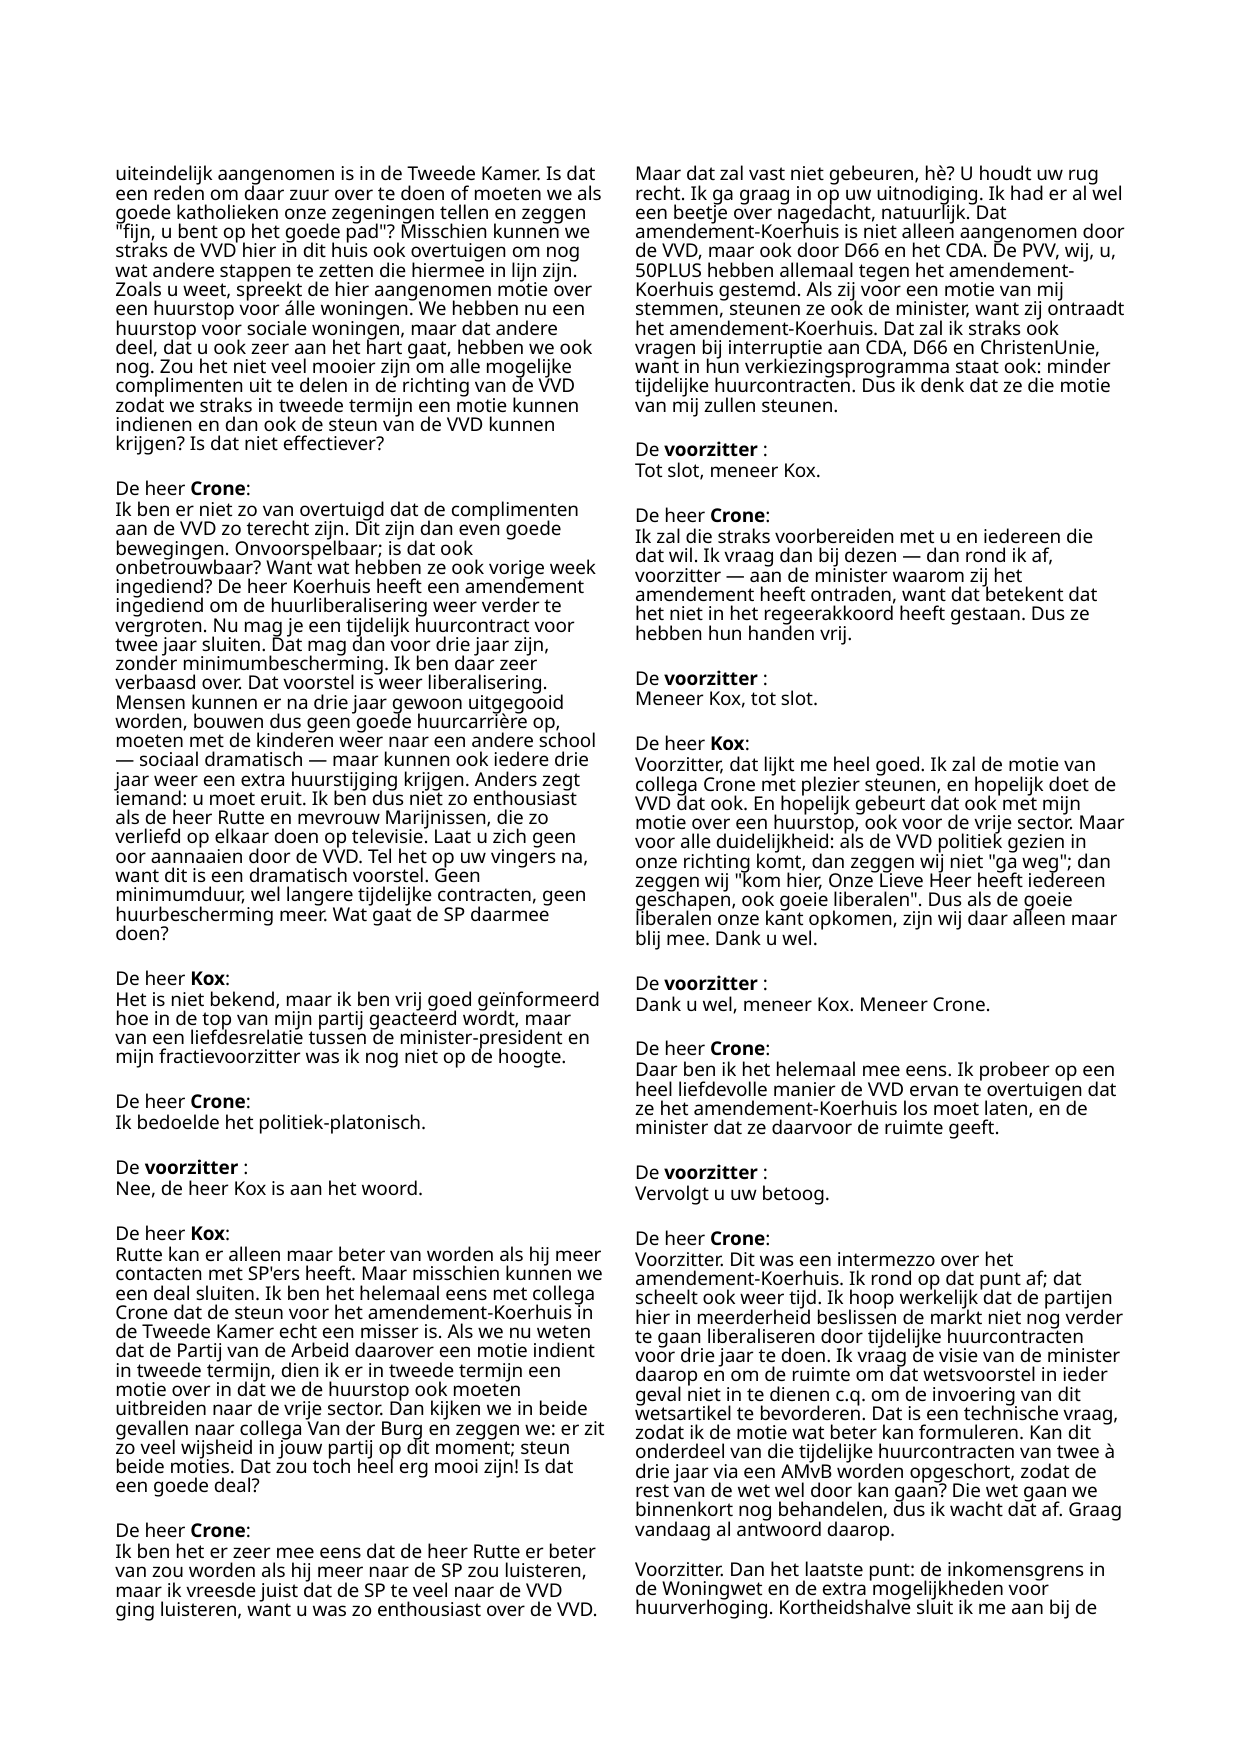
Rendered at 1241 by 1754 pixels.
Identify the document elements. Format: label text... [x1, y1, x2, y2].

text uiteindelijk aangenomen is in de Tweede Kamer. Is dat een reden om daar zuur over te doen of moeten we als goede katholieken onze zegeningen tellen en zeggen "fijn, u bent op het goede pad"? Misschien kunnen we straks de VVD hier in dit huis ook overtuigen om nog wat andere stappen te zetten die hiermee in lijn zijn. Zoals u weet, spreekt de hier aangenomen motie over een huurstop voor álle woningen. We hebben nu een huurstop voor sociale woningen, maar dat andere deel, dat u ook zeer aan het hart gaat, hebben we ook nog. Zou het niet veel mooier zijn om alle mogelijke complimenten uit te delen in de richting van de VVD zodat we straks in tweede termijn een motie kunnen indienen en dan ook de steun van de VVD kunnen krijgen? Is dat niet effectiever? [115, 165, 605, 454]
text Voorzitter. Dit was een intermezzo over het amendement-Koerhuis. Ik rond op dat punt af; dat scheelt ook weer tijd. Ik hoop werkelijk dat de partijen hier in meerderheid beslissen de markt niet nog verder te gaan liberaliseren door tijdelijke huurcontracten voor drie jaar te doen. Ik vraag de visie van de minister daarop en om de ruimte om dat wetsvoorstel in ieder geval niet in te dienen c.q. om de invoering van dit wetsartikel te bevorderen. Dat is een technische vraag, zodat ik de motie wat beter kan formuleren. Kan dit onderdeel van die tijdelijke huurcontracten van twee à drie jaar via een AMvB worden opgeschort, zodat de rest van de wet wel door kan gaan? Die wet gaan we binnenkort nog behandelen, dus ik wacht dat af. Graag vandaag al antwoord daarop. [635, 1251, 1125, 1540]
text Ik ben het er zeer mee eens dat de heer Rutte er beter van zou worden als hij meer naar de SP zou luisteren, maar ik vreesde juist dat de SP te veel naar de VVD ging luisteren, want u was zo enthousiast over de VVD. [115, 1543, 605, 1620]
text Meneer Kox, tot slot. [635, 690, 1125, 710]
text De heer Kox: [115, 965, 605, 991]
text De voorzitter : [115, 1154, 605, 1180]
text De heer Crone: [635, 1225, 1125, 1251]
text Daar ben ik het helemaal mee eens. Ik probeer op een heel liefdevolle manier de VVD ervan te overtuigen dat ze het amendement-Koerhuis los moet laten, en de minister dat ze daarvoor de ruimte geeft. [635, 1061, 1125, 1138]
text Vervolgt u uw betoog. [635, 1185, 1125, 1204]
text De heer Kox: [635, 731, 1125, 756]
text De voorzitter : [635, 437, 1125, 462]
text De voorzitter : [635, 970, 1125, 996]
text Voorzitter. Dan het laatste punt: de inkomensgrens in de Woningwet en de extra mogelijkheden voor huurverhoging. Kortheidshalve sluit ik me aan bij de [635, 1561, 1125, 1618]
text De heer Crone: [115, 1517, 605, 1543]
text Tot slot, meneer Kox. [635, 462, 1125, 482]
text Dank u wel, meneer Kox. Meneer Crone. [635, 996, 1125, 1015]
text Voorzitter, dat lijkt me heel goed. Ik zal de motie van collega Crone met plezier steunen, en hopelijk doet de VVD dat ook. En hopelijk gebeurt dat ook met mijn motie over een huurstop, ook voor de vrije sector. Maar voor alle duidelijkheid: als de VVD politiek gezien in onze richting komt, dan zeggen wij niet "ga weg"; dan zeggen wij "kom hier, Onze Lieve Heer heeft iedereen geschapen, ook goeie liberalen". Dus als de goeie liberalen onze kant opkomen, zijn wij daar alleen maar blij mee. Dank u wel. [635, 756, 1125, 949]
text De voorzitter : [635, 1159, 1125, 1185]
text De voorzitter : [635, 665, 1125, 690]
text De heer Crone: [115, 1089, 605, 1114]
text Rutte kan er alleen maar beter van worden als hij meer contacten met SP'ers heeft. Maar misschien kunnen we een deal sluiten. Ik ben het helemaal eens met collega Crone dat de steun voor het amendement-Koerhuis in de Tweede Kamer echt een misser is. Als we nu weten dat de Partij van de Arbeid daarover een motie indient in tweede termijn, dien ik er in tweede termijn een motie over in dat we de huurstop ook moeten uitbreiden naar de vrije sector. Dan kijken we in beide gevallen naar collega Van der Burg en zeggen we: er zit zo veel wijsheid in jouw partij op dit moment; steun beide moties. Dat zou toch heel erg mooi zijn! Is dat een goede deal? [115, 1246, 605, 1497]
text De heer Crone: [635, 1036, 1125, 1061]
text De heer Crone: [115, 475, 605, 501]
text De heer Kox: [115, 1220, 605, 1246]
text Ik bedoelde het politiek-platonisch. [115, 1114, 605, 1134]
text Nee, de heer Kox is aan het woord. [115, 1180, 605, 1199]
text Maar dat zal vast niet gebeuren, hè? U houdt uw rug recht. Ik ga graag in op uw uitnodiging. Ik had er al wel een beetje over nagedacht, natuurlijk. Dat amendement-Koerhuis is niet alleen aangenomen door de VVD, maar ook door D66 en het CDA. De PVV, wij, u, 50PLUS hebben allemaal tegen het amendement-Koerhuis gestemd. Als zij voor een motie van mij stemmen, steunen ze ook de minister, want zij ontraadt het amendement-Koerhuis. Dat zal ik straks ook vragen bij interruptie aan CDA, D66 en ChristenUnie, want in hun verkiezingsprogramma staat ook: minder tijdelijke huurcontracten. Dus ik denk dat ze die motie van mij zullen steunen. [635, 165, 1125, 416]
text Ik ben er niet zo van overtuigd dat de complimenten aan de VVD zo terecht zijn. Dit zijn dan even goede bewegingen. Onvoorspelbaar; is dat ook onbetrouwbaar? Want wat hebben ze ook vorige week ingediend? De heer Koerhuis heeft een amendement ingediend om de huurliberalisering weer verder te vergroten. Nu mag je een tijdelijk huurcontract voor twee jaar sluiten. Dat mag dan voor drie jaar zijn, zonder minimumbescherming. Ik ben daar zeer verbaasd over. Dat voorstel is weer liberalisering. Mensen kunnen er na drie jaar gewoon uitgegooid worden, bouwen dus geen goede huurcarrière op, moeten met de kinderen weer naar een andere school — sociaal dramatisch — maar kunnen ook iedere drie jaar weer een extra huurstijging krijgen. Anders zegt iemand: u moet eruit. Ik ben dus niet zo enthousiast als de heer Rutte en mevrouw Marijnissen, die zo verliefd op elkaar doen op televisie. Laat u zich geen oor aannaaien door de VVD. Tel het op uw vingers na, want dit is een dramatisch voorstel. Geen minimumduur, wel langere tijdelijke contracten, geen huurbescherming meer. Wat gaat de SP daarmee doen? [115, 501, 605, 944]
text Het is niet bekend, maar ik ben vrij goed geïnformeerd hoe in de top van mijn partij geacteerd wordt, maar van een liefdesrelatie tussen de minister-president en mijn fractievoorzitter was ik nog niet op de hoogte. [115, 991, 605, 1068]
text Ik zal die straks voorbereiden met u en iedereen die dat wil. Ik vraag dan bij dezen — dan rond ik af, voorzitter — aan de minister waarom zij het amendement heeft ontraden, want dat betekent dat het niet in het regeerakkoord heeft gestaan. Dus ze hebben hun handen vrij. [635, 528, 1125, 644]
text De heer Crone: [635, 502, 1125, 528]
